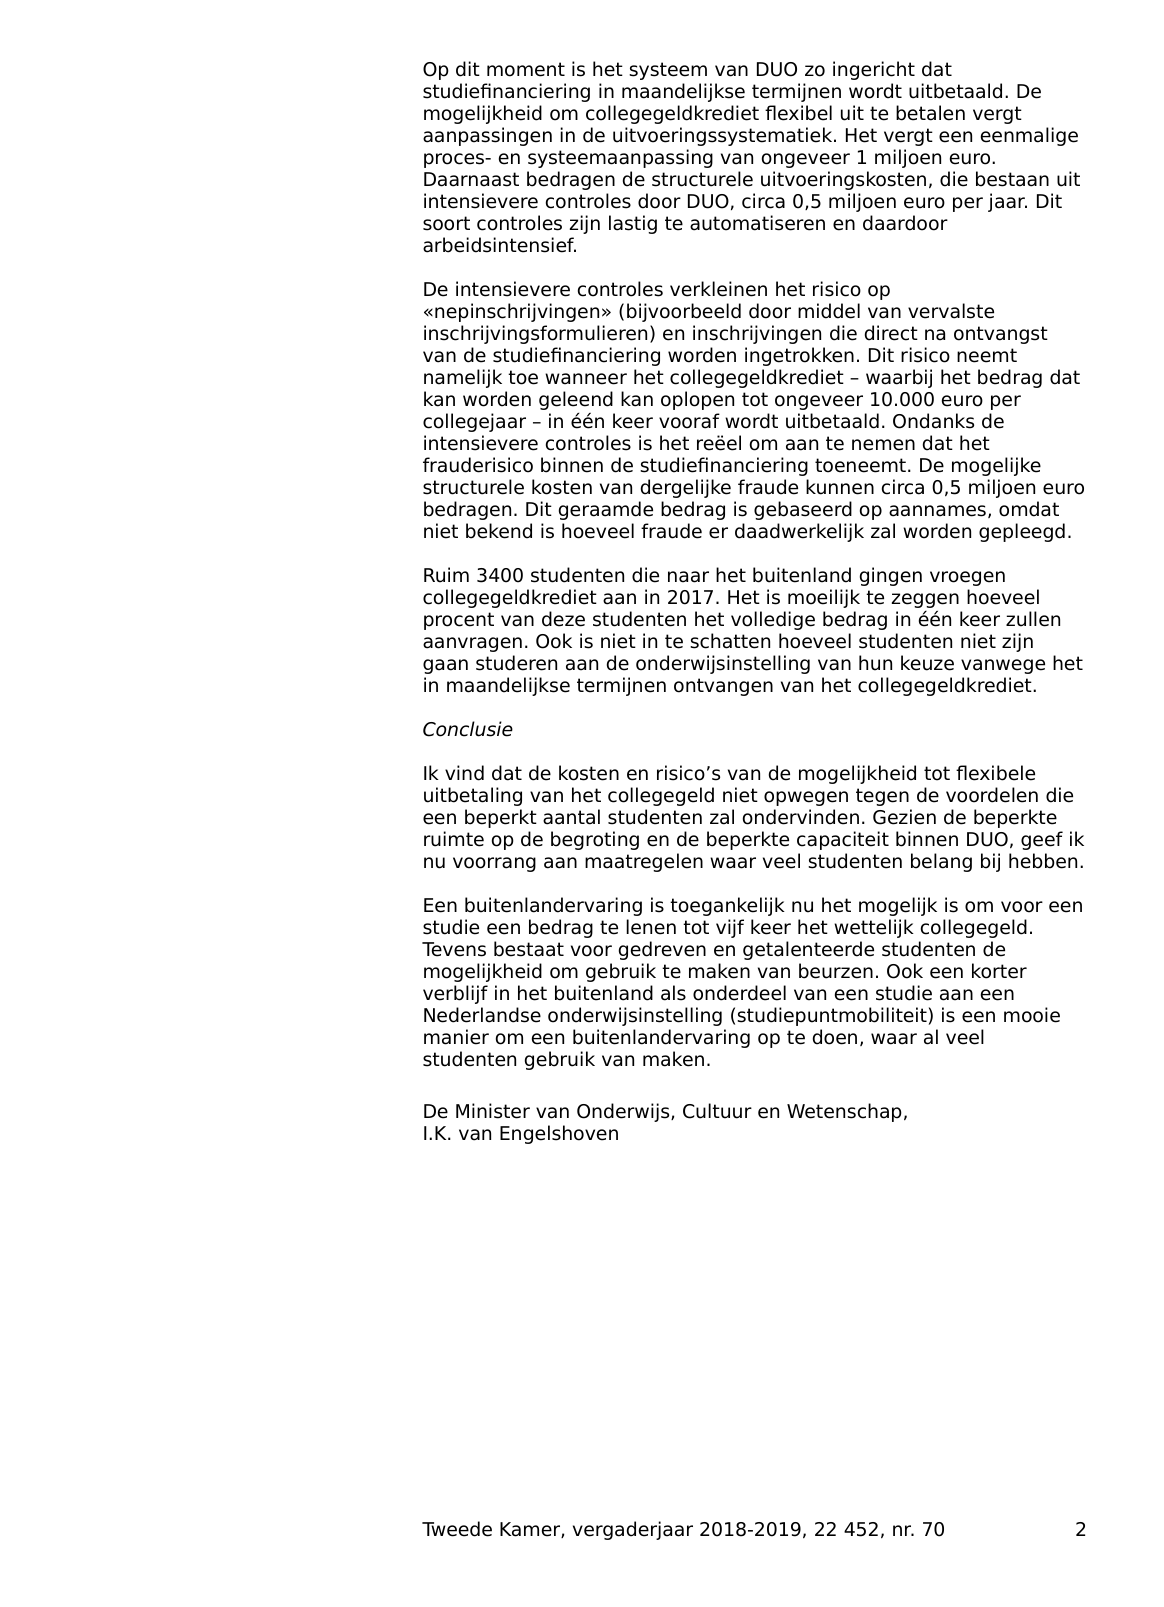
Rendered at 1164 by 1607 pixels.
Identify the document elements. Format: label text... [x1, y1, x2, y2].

text De Minister van Onderwijs, Cultuur en Wetenschap, I.K. van Engelshoven [422, 1101, 1087, 1145]
subtitle Conclusie [422, 719, 1087, 741]
text De intensievere controles verkleinen het risico op «nepinschrijvingen» (bijvoorbeeld door middel van vervalste inschrijvingsformulieren) en inschrijvingen die direct na ontvangst van de studiefinanciering worden ingetrokken. Dit risico neemt namelijk toe wanneer het collegegeldkrediet – waarbij het bedrag dat kan worden geleend kan oplopen tot ongeveer 10.000 euro per collegejaar – in één keer vooraf wordt uitbetaald. Ondanks de intensievere controles is het reëel om aan te nemen dat het frauderisico binnen de studiefinanciering toeneemt. De mogelijke structurele kosten van dergelijke fraude kunnen circa 0,5 miljoen euro bedragen. Dit geraamde bedrag is gebaseerd op aannames, omdat niet bekend is hoeveel fraude er daadwerkelijk zal worden gepleegd. [422, 279, 1087, 543]
text Ruim 3400 studenten die naar het buitenland gingen vroegen collegegeldkrediet aan in 2017. Het is moeilijk te zeggen hoeveel procent van deze studenten het volledige bedrag in één keer zullen aanvragen. Ook is niet in te schatten hoeveel studenten niet zijn gaan studeren aan de onderwijsinstelling van hun keuze vanwege het in maandelijkse termijnen ontvangen van het collegegeldkrediet. [422, 565, 1087, 697]
text Een buitenlandervaring is toegankelijk nu het mogelijk is om voor een studie een bedrag te lenen tot vijf keer het wettelijk collegegeld. Tevens bestaat voor gedreven en getalenteerde studenten de mogelijkheid om gebruik te maken van beurzen. Ook een korter verblijf in het buitenland als onderdeel van een studie aan een Nederlandse onderwijsinstelling (studiepuntmobiliteit) is een mooie manier om een buitenlandervaring op te doen, waar al veel studenten gebruik van maken. [422, 895, 1087, 1071]
text Ik vind dat de kosten en risico’s van de mogelijkheid tot flexibele uitbetaling van het collegegeld niet opwegen tegen de voordelen die een beperkt aantal studenten zal ondervinden. Gezien de beperkte ruimte op de begroting en de beperkte capaciteit binnen DUO, geef ik nu voorrang aan maatregelen waar veel studenten belang bij hebben. [422, 763, 1087, 873]
text Op dit moment is het systeem van DUO zo ingericht dat studiefinanciering in maandelijkse termijnen wordt uitbetaald. De mogelijkheid om collegegeldkrediet flexibel uit te betalen vergt aanpassingen in de uitvoeringssystematiek. Het vergt een eenmalige proces- en systeemaanpassing van ongeveer 1 miljoen euro. Daarnaast bedragen de structurele uitvoeringskosten, die bestaan uit intensievere controles door DUO, circa 0,5 miljoen euro per jaar. Dit soort controles zijn lastig te automatiseren en daardoor arbeidsintensief. [422, 59, 1087, 257]
